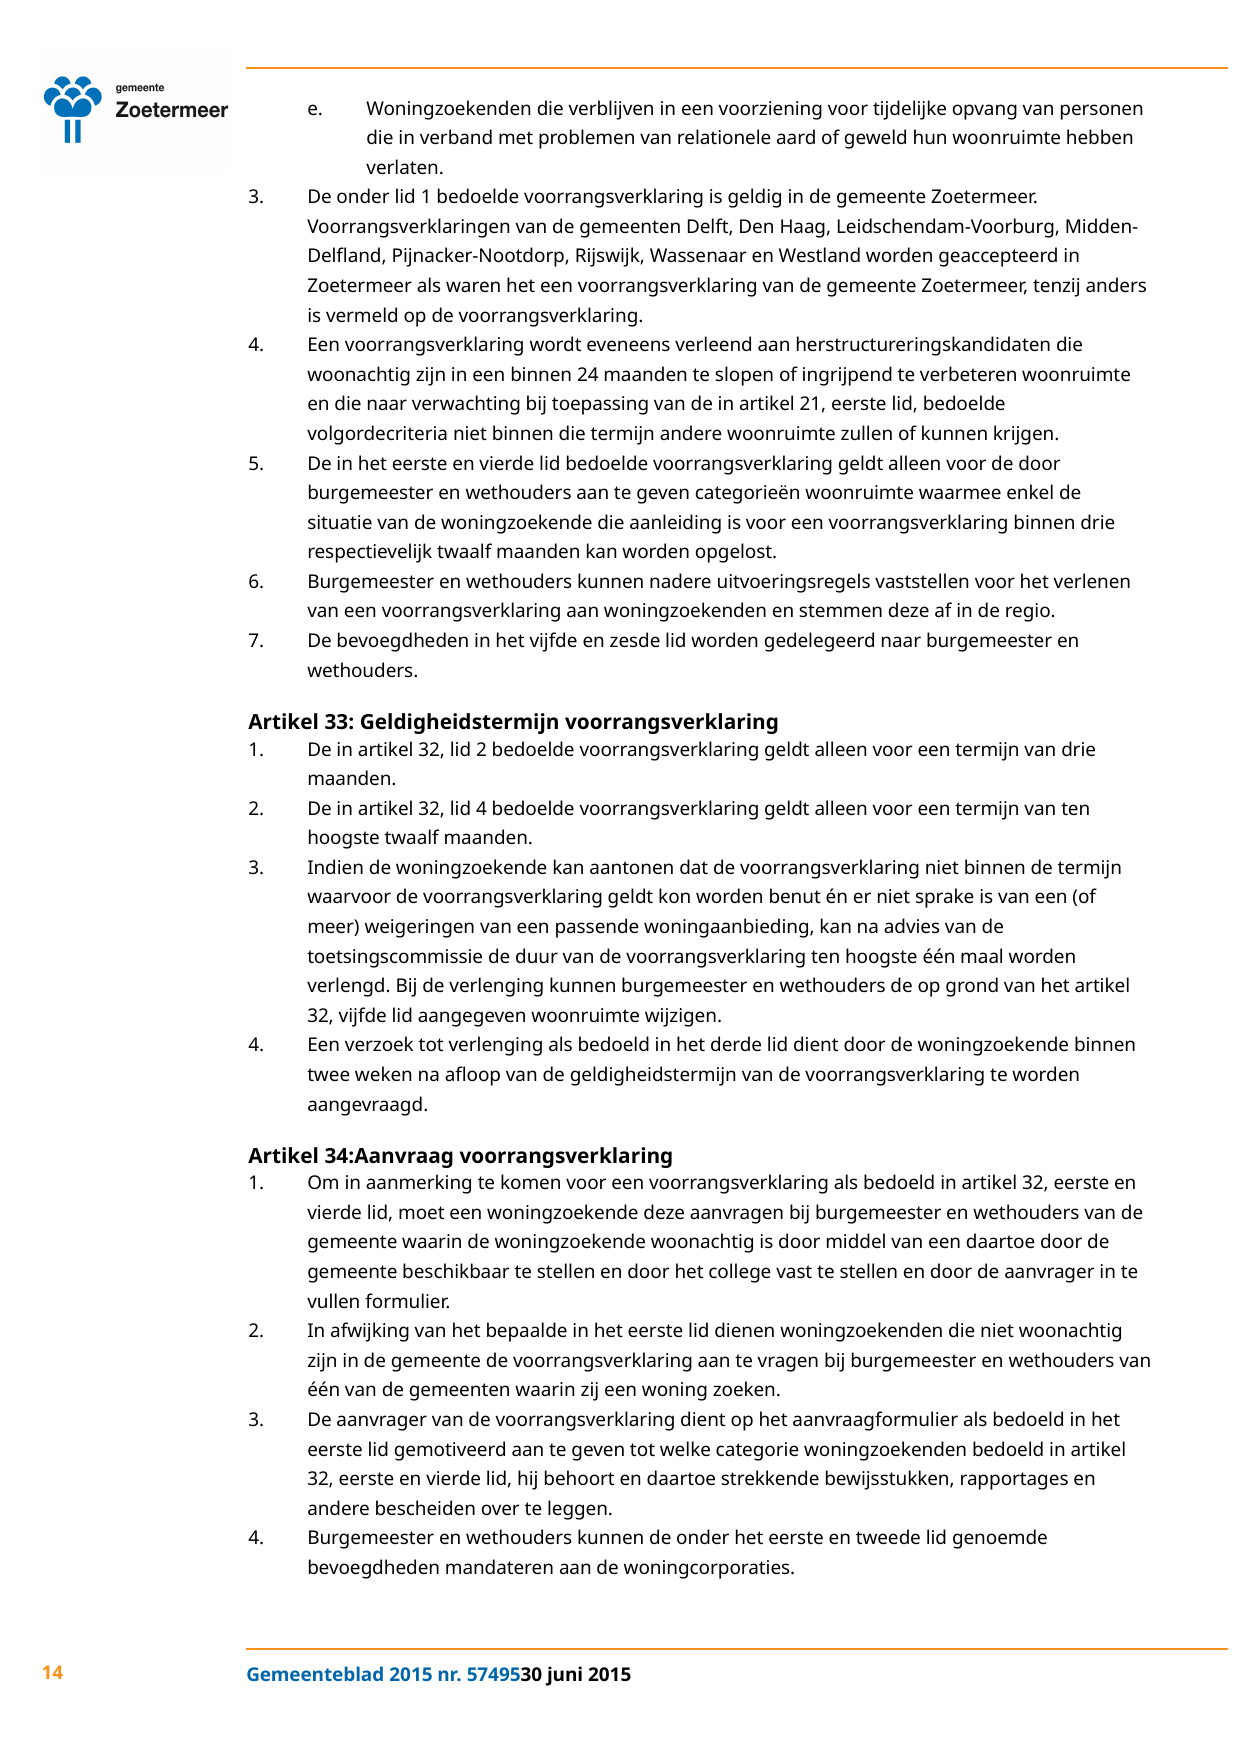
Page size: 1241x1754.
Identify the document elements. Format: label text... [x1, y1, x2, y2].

list Een voorrangsverklaring wordt eveneens verleend aan herstructureringskandidaten die woonachtig zijn in een binnen 24 maanden te slopen of ingrijpend te verbeteren woonruimte en die naar verwachting bij toepassing van de in artikel 21, eerste lid, bedoelde volgordecriteria niet binnen die termijn andere woonruimte zullen of kunnen krijgen. [248, 331, 1152, 446]
list De bevoegdheden in het vijfde en zesde lid worden gedelegeerd naar burgemeester en wethouders. [248, 627, 1152, 683]
text Artikel 33: Geldigheidstermijn voorrangsverklaring [248, 707, 1152, 736]
list De in artikel 32, lid 4 bedoelde voorrangsverklaring geldt alleen voor een termijn van ten hoogste twaalf maanden. [248, 795, 1152, 850]
list De in het eerste en vierde lid bedoelde voorrangsverklaring geldt alleen voor de door burgemeester en wethouders aan te geven categorieën woonruimte waarmee enkel de situatie van de woningzoekende die aanleiding is voor een voorrangsverklaring binnen drie respectievelijk twaalf maanden kan worden opgelost. [248, 450, 1152, 564]
list De in artikel 32, lid 2 bedoelde voorrangsverklaring geldt alleen voor een termijn van drie maanden. [248, 736, 1152, 791]
list Om in aanmerking te komen voor een voorrangsverklaring als bedoeld in artikel 32, eerste en vierde lid, moet een woningzoekende deze aanvragen bij burgemeester en wethouders van de gemeente waarin de woningzoekende woonachtig is door middel van een daartoe door de gemeente beschikbaar te stellen en door het college vast te stellen en door de aanvrager in te vullen formulier. [248, 1169, 1152, 1314]
text Artikel 34:Aanvraag voorrangsverklaring [248, 1141, 1152, 1169]
list De aanvrager van de voorrangsverklaring dient op het aanvraagformulier als bedoeld in het eerste lid gemotiveerd aan te geven tot welke categorie woningzoekenden bedoeld in artikel 32, eerste en vierde lid, hij behoort en daartoe strekkende bewijsstukken, rapportages en andere bescheiden over te leggen. [248, 1406, 1152, 1521]
list Burgemeester en wethouders kunnen nadere uitvoeringsregels vaststellen voor het verlenen van een voorrangsverklaring aan woningzoekenden en stemmen deze af in de regio. [248, 568, 1152, 623]
list Woningzoekenden die verblijven in een voorziening voor tijdelijke opvang van personen die in verband met problemen van relationele aard of geweld hun woonruimte hebben verlaten. [307, 95, 1152, 180]
list Burgemeester en wethouders kunnen de onder het eerste en tweede lid genoemde bevoegdheden mandateren aan de woningcorporaties. [248, 1524, 1152, 1580]
list De onder lid 1 bedoelde voorrangsverklaring is geldig in de gemeente Zoetermeer. Voorrangsverklaringen van de gemeenten Delft, Den Haag, Leidschendam-Voorburg, Midden-Delfland, Pijnacker-Nootdorp, Rijswijk, Wassenaar en Westland worden geaccepteerd in Zoetermeer als waren het een voorrangsverklaring van de gemeente Zoetermeer, tenzij anders is vermeld op de voorrangsverklaring. [248, 183, 1152, 328]
list In afwijking van het bepaalde in het eerste lid dienen woningzoekenden die niet woonachtig zijn in de gemeente de voorrangsverklaring aan te vragen bij burgemeester en wethouders van één van de gemeenten waarin zij een woning zoeken. [248, 1317, 1152, 1402]
picture [41, 47, 231, 172]
list Indien de woningzoekende kan aantonen dat de voorrangsverklaring niet binnen de termijn waarvoor de voorrangsverklaring geldt kon worden benut én er niet sprake is van een (of meer) weigeringen van een passende woningaanbieding, kan na advies van de toetsingscommissie de duur van de voorrangsverklaring ten hoogste één maal worden verlengd. Bij de verlenging kunnen burgemeester en wethouders de op grond van het artikel 32, vijfde lid aangegeven woonruimte wijzigen. [248, 854, 1152, 1028]
list Een verzoek tot verlenging als bedoeld in het derde lid dient door de woningzoekende binnen twee weken na afloop van de geldigheidstermijn van de voorrangsverklaring te worden aangevraagd. [248, 1032, 1152, 1116]
